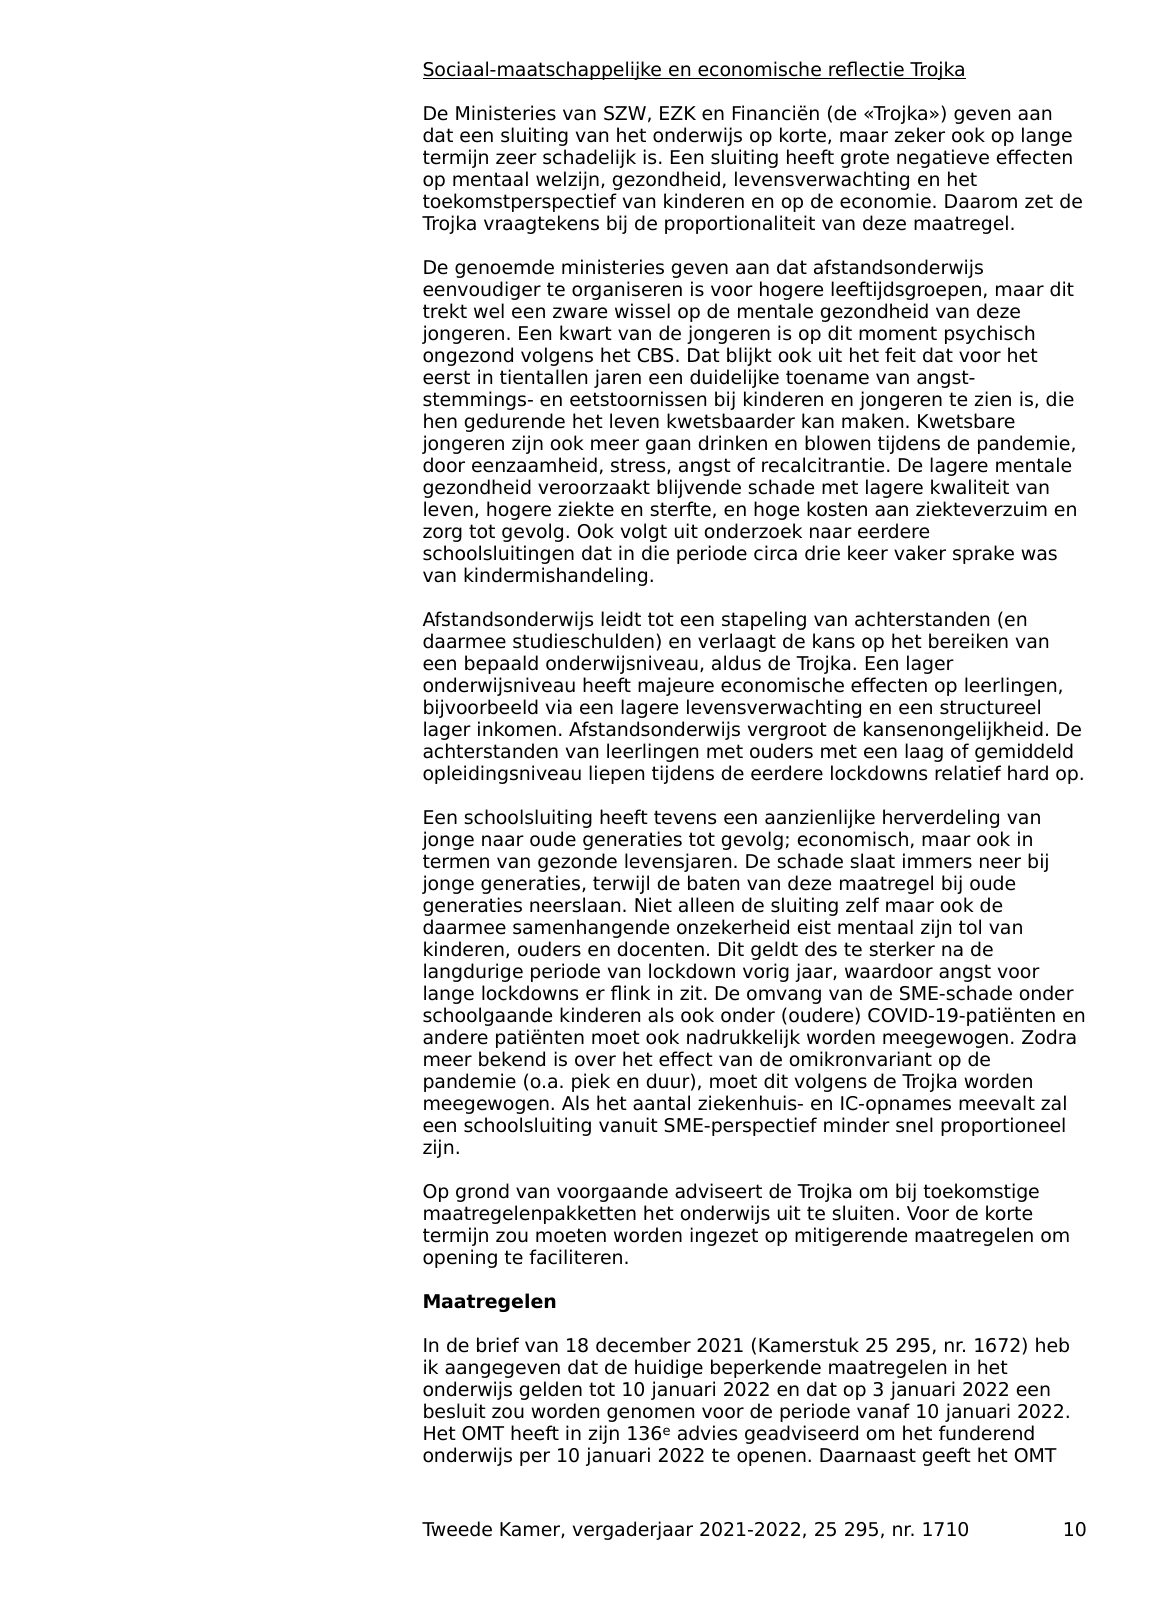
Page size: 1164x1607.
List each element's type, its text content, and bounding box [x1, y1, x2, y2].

subtitle Sociaal-maatschappelijke en economische reflectie Trojka [422, 59, 1087, 81]
text De Ministeries van SZW, EZK en Financiën (de «Trojka») geven aan dat een sluiting van het onderwijs op korte, maar zeker ook op lange termijn zeer schadelijk is. Een sluiting heeft grote negatieve effecten op mentaal welzijn, gezondheid, levensverwachting en het toekomstperspectief van kinderen en op de economie. Daarom zet de Trojka vraagtekens bij de proportionaliteit van deze maatregel. [422, 103, 1087, 235]
subtitle Maatregelen [422, 1291, 1087, 1313]
text Een schoolsluiting heeft tevens een aanzienlijke herverdeling van jonge naar oude generaties tot gevolg; economisch, maar ook in termen van gezonde levensjaren. De schade slaat immers neer bij jonge generaties, terwijl de baten van deze maatregel bij oude generaties neerslaan. Niet alleen de sluiting zelf maar ook de daarmee samenhangende onzekerheid eist mentaal zijn tol van kinderen, ouders en docenten. Dit geldt des te sterker na de langdurige periode van lockdown vorig jaar, waardoor angst voor lange lockdowns er flink in zit. De omvang van de SME-schade onder schoolgaande kinderen als ook onder (oudere) COVID-19-patiënten en andere patiënten moet ook nadrukkelijk worden meegewogen. Zodra meer bekend is over het effect van de omikronvariant op de pandemie (o.a. piek en duur), moet dit volgens de Trojka worden meegewogen. Als het aantal ziekenhuis- en IC-opnames meevalt zal een schoolsluiting vanuit SME-perspectief minder snel proportioneel zijn. [422, 807, 1087, 1159]
text De genoemde ministeries geven aan dat afstandsonderwijs eenvoudiger te organiseren is voor hogere leeftijdsgroepen, maar dit trekt wel een zware wissel op de mentale gezondheid van deze jongeren. Een kwart van de jongeren is op dit moment psychisch ongezond volgens het CBS. Dat blijkt ook uit het feit dat voor het eerst in tientallen jaren een duidelijke toename van angst- stemmings- en eetstoornissen bij kinderen en jongeren te zien is, die hen gedurende het leven kwetsbaarder kan maken. Kwetsbare jongeren zijn ook meer gaan drinken en blowen tijdens de pandemie, door eenzaamheid, stress, angst of recalcitrantie. De lagere mentale gezondheid veroorzaakt blijvende schade met lagere kwaliteit van leven, hogere ziekte en sterfte, en hoge kosten aan ziekteverzuim en zorg tot gevolg. Ook volgt uit onderzoek naar eerdere schoolsluitingen dat in die periode circa drie keer vaker sprake was van kindermishandeling. [422, 257, 1087, 587]
text Afstandsonderwijs leidt tot een stapeling van achterstanden (en daarmee studieschulden) en verlaagt de kans op het bereiken van een bepaald onderwijsniveau, aldus de Trojka. Een lager onderwijsniveau heeft majeure economische effecten op leerlingen, bijvoorbeeld via een lagere levensverwachting en een structureel lager inkomen. Afstandsonderwijs vergroot de kansenongelijkheid. De achterstanden van leerlingen met ouders met een laag of gemiddeld opleidingsniveau liepen tijdens de eerdere lockdowns relatief hard op. [422, 609, 1087, 785]
text Op grond van voorgaande adviseert de Trojka om bij toekomstige maatregelenpakketten het onderwijs uit te sluiten. Voor de korte termijn zou moeten worden ingezet op mitigerende maatregelen om opening te faciliteren. [422, 1181, 1087, 1269]
text In de brief van 18 december 2021 (Kamerstuk 25 295, nr. 1672) heb ik aangegeven dat de huidige beperkende maatregelen in het onderwijs gelden tot 10 januari 2022 en dat op 3 januari 2022 een besluit zou worden genomen voor de periode vanaf 10 januari 2022. Het OMT heeft in zijn 136e advies geadviseerd om het funderend onderwijs per 10 januari 2022 te openen. Daarnaast geeft het OMT [422, 1335, 1087, 1467]
